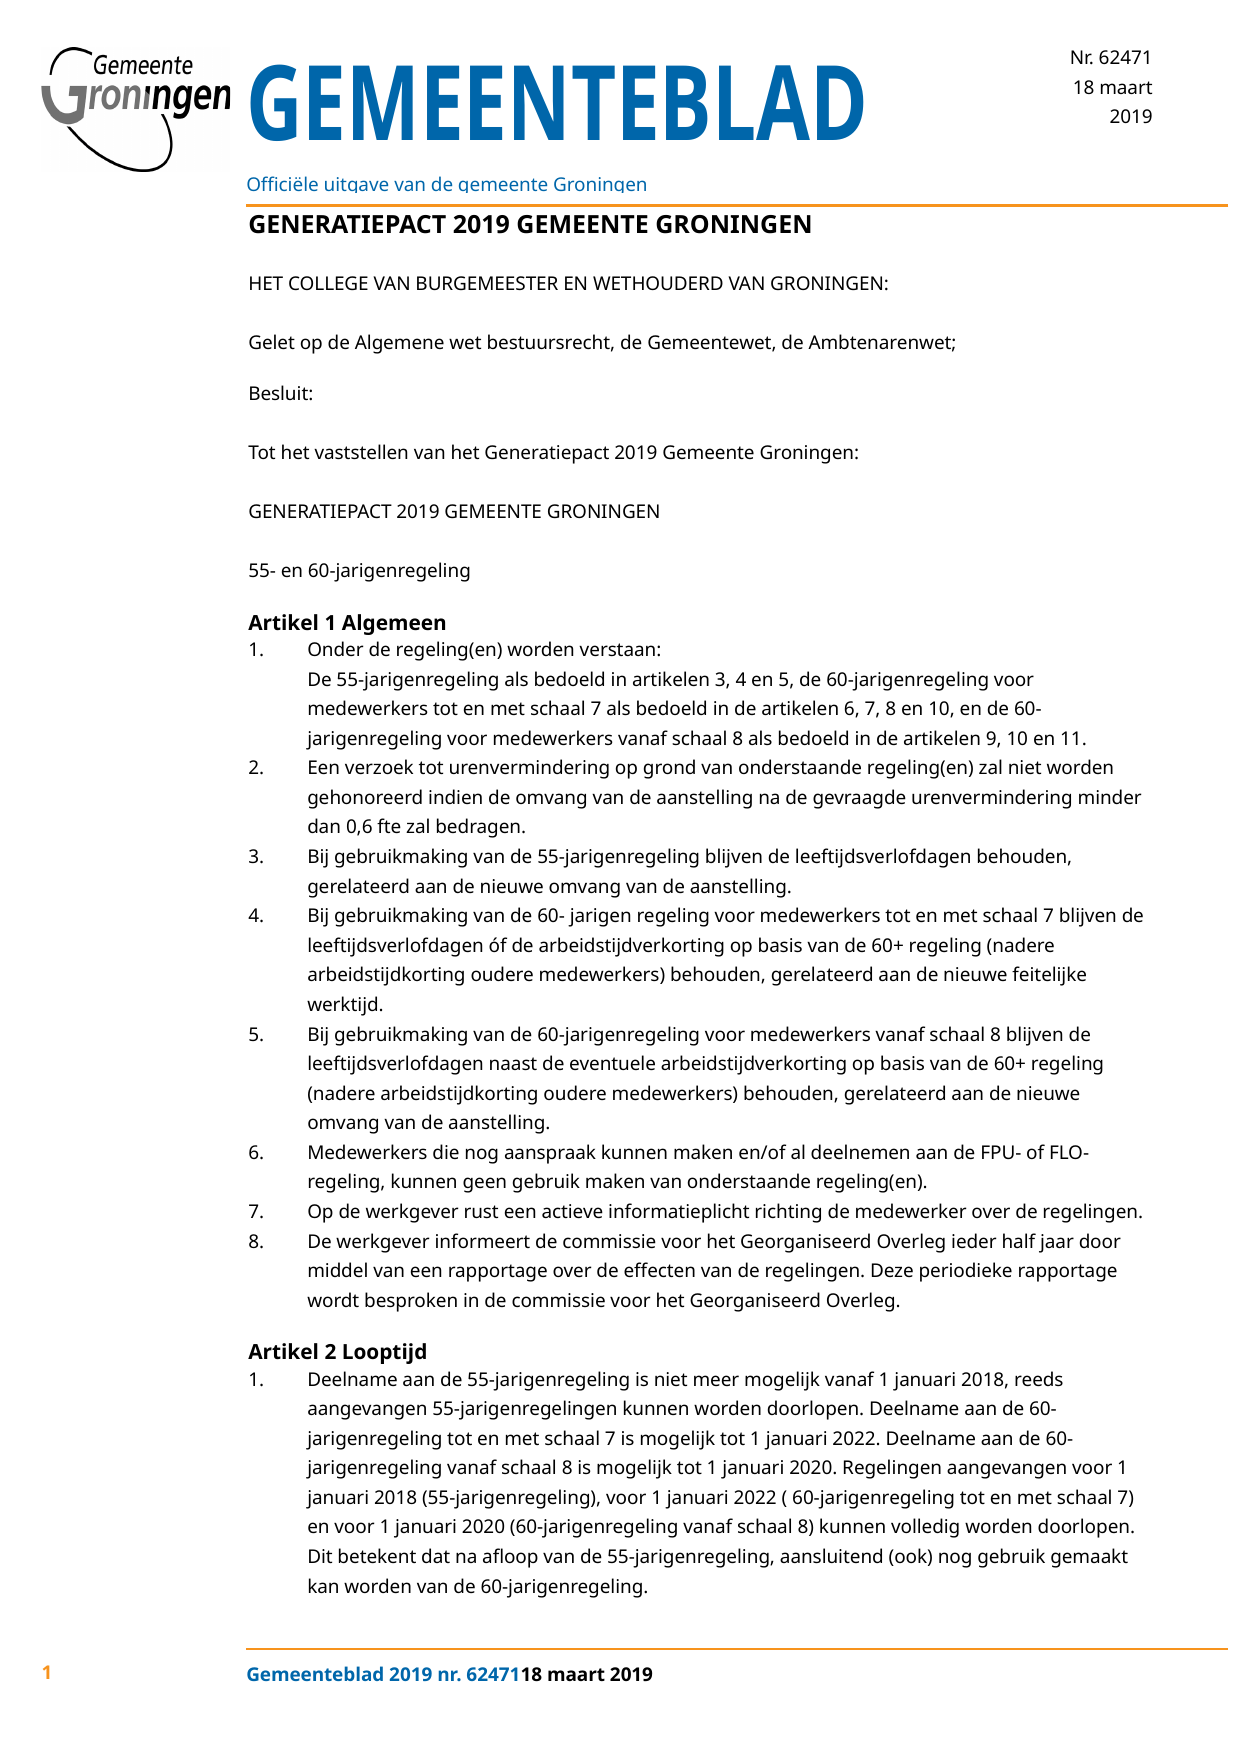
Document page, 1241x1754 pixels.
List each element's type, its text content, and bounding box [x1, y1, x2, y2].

text Besluit: [248, 380, 1152, 406]
text GENERATIEPACT 2019 GEMEENTE GRONINGEN [248, 498, 1152, 524]
list Op de werkgever rust een actieve informatieplicht richting de medewerker over de regelingen. [248, 1198, 1152, 1224]
text Tot het vaststellen van het Generatiepact 2019 Gemeente Groningen: [248, 439, 1152, 465]
list Een verzoek tot urenvermindering op grond van onderstaande regeling(en) zal niet worden gehonoreerd indien de omvang van de aanstelling na de gevraagde urenvermindering minder dan 0,6 fte zal bedragen. [248, 754, 1152, 839]
text Artikel 1 Algemeen [248, 608, 1152, 636]
text Gelet op de Algemene wet bestuursrecht, de Gemeentewet, de Ambtenarenwet; [248, 329, 1152, 355]
text GENERATIEPACT 2019 GEMEENTE GRONINGEN [248, 207, 1152, 241]
text 55- en 60-jarigenregeling [248, 557, 1152, 583]
text HET COLLEGE VAN BURGEMEESTER EN WETHOUDERD VAN GRONINGEN: [248, 270, 1152, 296]
text Artikel 2 Looptijd [248, 1337, 1152, 1366]
list Bij gebruikmaking van de 60-jarigenregeling voor medewerkers vanaf schaal 8 blijven de leeftijdsverlofdagen naast de eventuele arbeidstijdverkorting op basis van de 60+ regeling (nadere arbeidstijdkorting oudere medewerkers) behouden, gerelateerd aan de nieuwe omvang van de aanstelling. [248, 1021, 1152, 1135]
list Bij gebruikmaking van de 55-jarigenregeling blijven de leeftijdsverlofdagen behouden, gerelateerd aan de nieuwe omvang van de aanstelling. [248, 843, 1152, 898]
list Onder de regeling(en) worden verstaan: [248, 636, 1152, 662]
list Medewerkers die nog aanspraak kunnen maken en/of al deelnemen aan de FPU- of FLO-regeling, kunnen geen gebruik maken van onderstaande regeling(en). [248, 1139, 1152, 1194]
picture [41, 47, 231, 172]
list Deelname aan de 55-jarigenregeling is niet meer mogelijk vanaf 1 januari 2018, reeds aangevangen 55-jarigenregelingen kunnen worden doorlopen. Deelname aan de 60-jarigenregeling tot en met schaal 7 is mogelijk tot 1 januari 2022. Deelname aan de 60-jarigenregeling vanaf schaal 8 is mogelijk tot 1 januari 2020. Regelingen aangevangen voor 1 januari 2018 (55-jarigenregeling), voor 1 januari 2022 ( 60-jarigenregeling tot en met schaal 7) en voor 1 januari 2020 (60-jarigenregeling vanaf schaal 8) kunnen volledig worden doorlopen. Dit betekent dat na afloop van de 55-jarigenregeling, aansluitend (ook) nog gebruik gemaakt kan worden van de 60-jarigenregeling. [248, 1366, 1152, 1599]
list De werkgever informeert de commissie voor het Georganiseerd Overleg ieder half jaar door middel van een rapportage over de effecten van de regelingen. Deze periodieke rapportage wordt besproken in de commissie voor het Georganiseerd Overleg. [248, 1228, 1152, 1313]
list De 55-jarigenregeling als bedoeld in artikelen 3, 4 en 5, de 60-jarigenregeling voor medewerkers tot en met schaal 7 als bedoeld in de artikelen 6, 7, 8 en 10, en de 60-jarigenregeling voor medewerkers vanaf schaal 8 als bedoeld in de artikelen 9, 10 en 11. [248, 666, 1152, 751]
list Bij gebruikmaking van de 60- jarigen regeling voor medewerkers tot en met schaal 7 blijven de leeftijdsverlofdagen óf de arbeidstijdverkorting op basis van de 60+ regeling (nadere arbeidstijdkorting oudere medewerkers) behouden, gerelateerd aan de nieuwe feitelijke werktijd. [248, 902, 1152, 1017]
